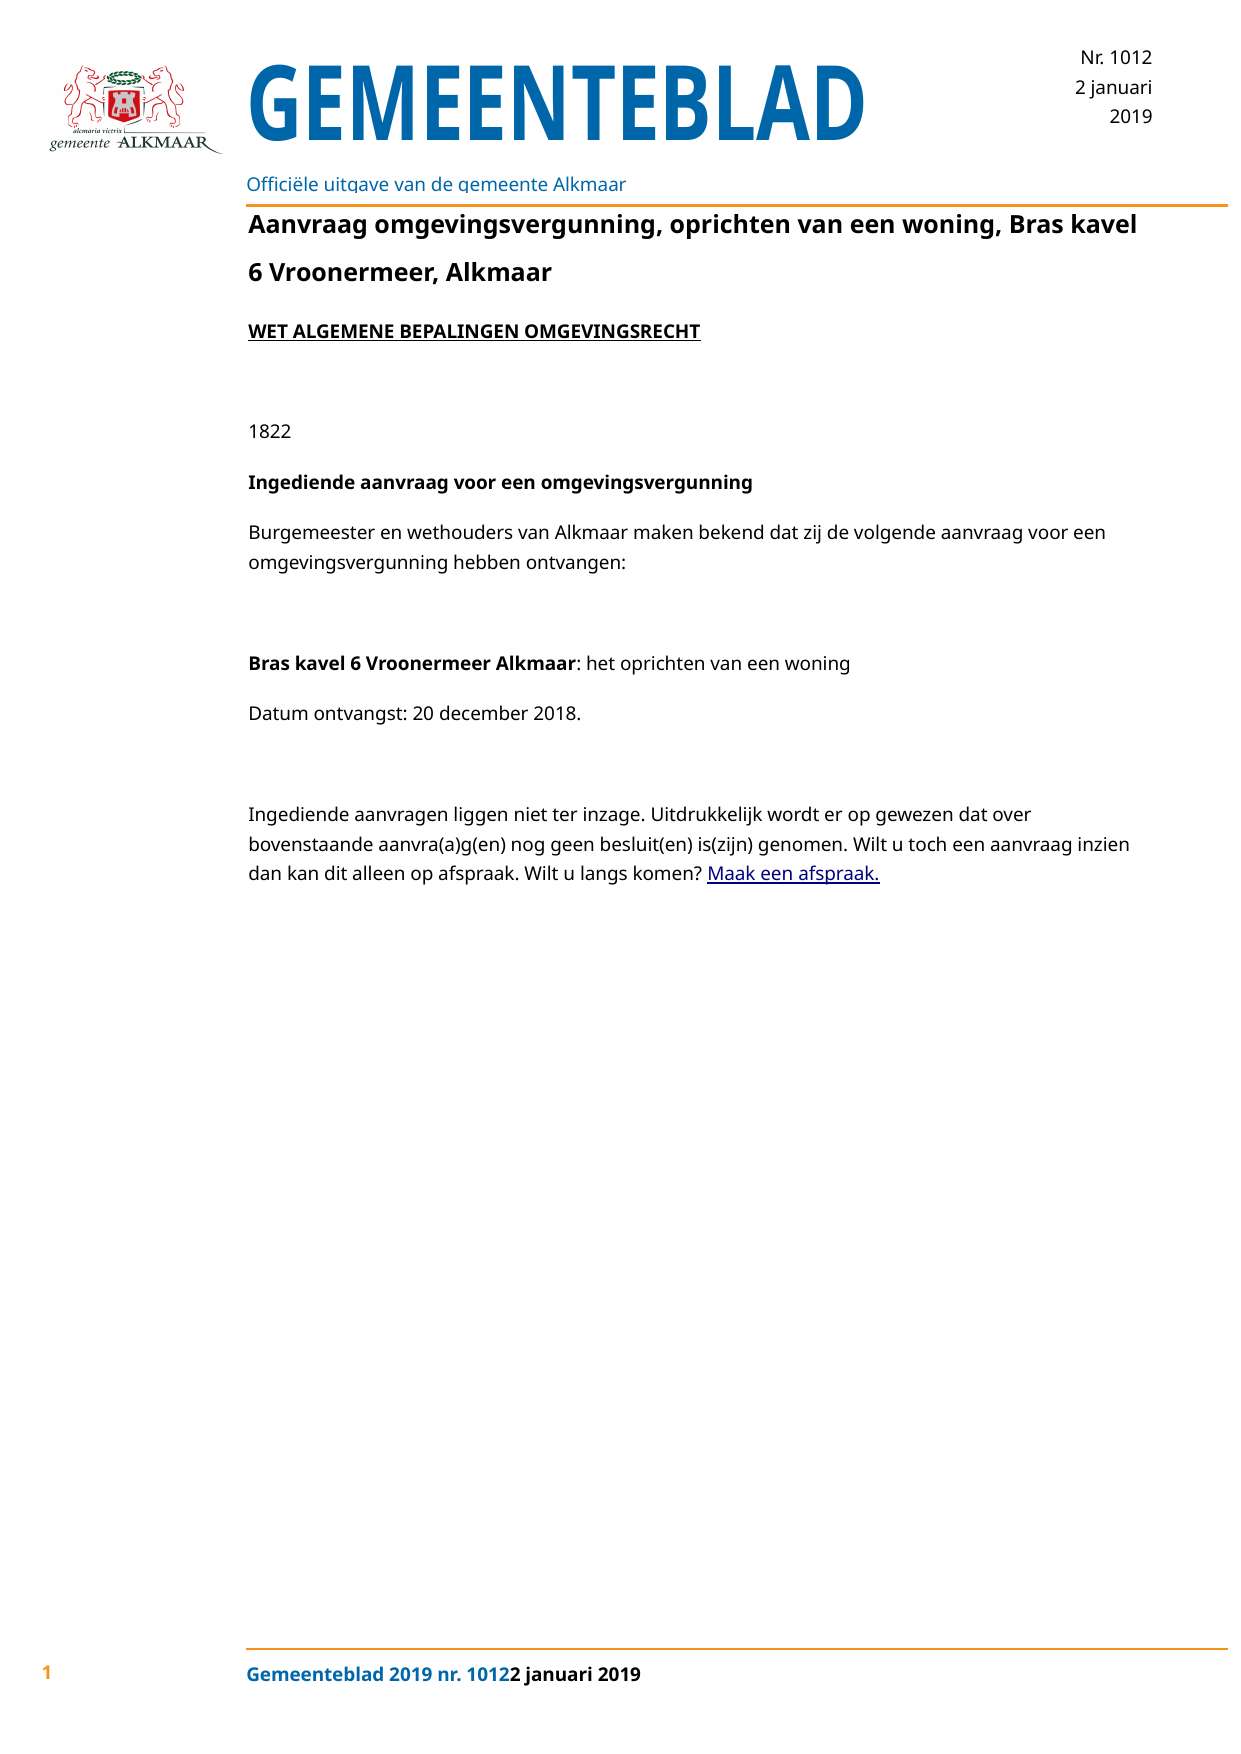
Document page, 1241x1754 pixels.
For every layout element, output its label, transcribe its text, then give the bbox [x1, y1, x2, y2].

text Ingediende aanvragen liggen niet ter inzage. Uitdrukkelijk wordt er op gewezen dat over bovenstaande aanvra(a)g(en) nog geen besluit(en) is(zijn) genomen. Wilt u toch een aanvraag inzien dan kan dit alleen op afspraak. Wilt u langs komen? Maak een afspraak. [248, 801, 1152, 886]
text 1822 [248, 419, 1152, 444]
text Burgemeester en wethouders van Alkmaar maken bekend dat zij de volgende aanvraag voor een omgevingsvergunning hebben ontvangen: [248, 519, 1152, 575]
picture [41, 47, 231, 172]
text WET ALGEMENE BEPALINGEN OMGEVINGSRECHT [248, 318, 1152, 344]
text Aanvraag omgevingsvergunning, oprichten van een woning, Bras kavel 6 Vroonermeer, Alkmaar [248, 207, 1152, 288]
text Bras kavel 6 Vroonermeer Alkmaar: het oprichten van een woning [248, 650, 1152, 676]
text Ingediende aanvraag voor een omgevingsvergunning [248, 469, 1152, 495]
text Datum ontvangst: 20 december 2018. [248, 700, 1152, 726]
